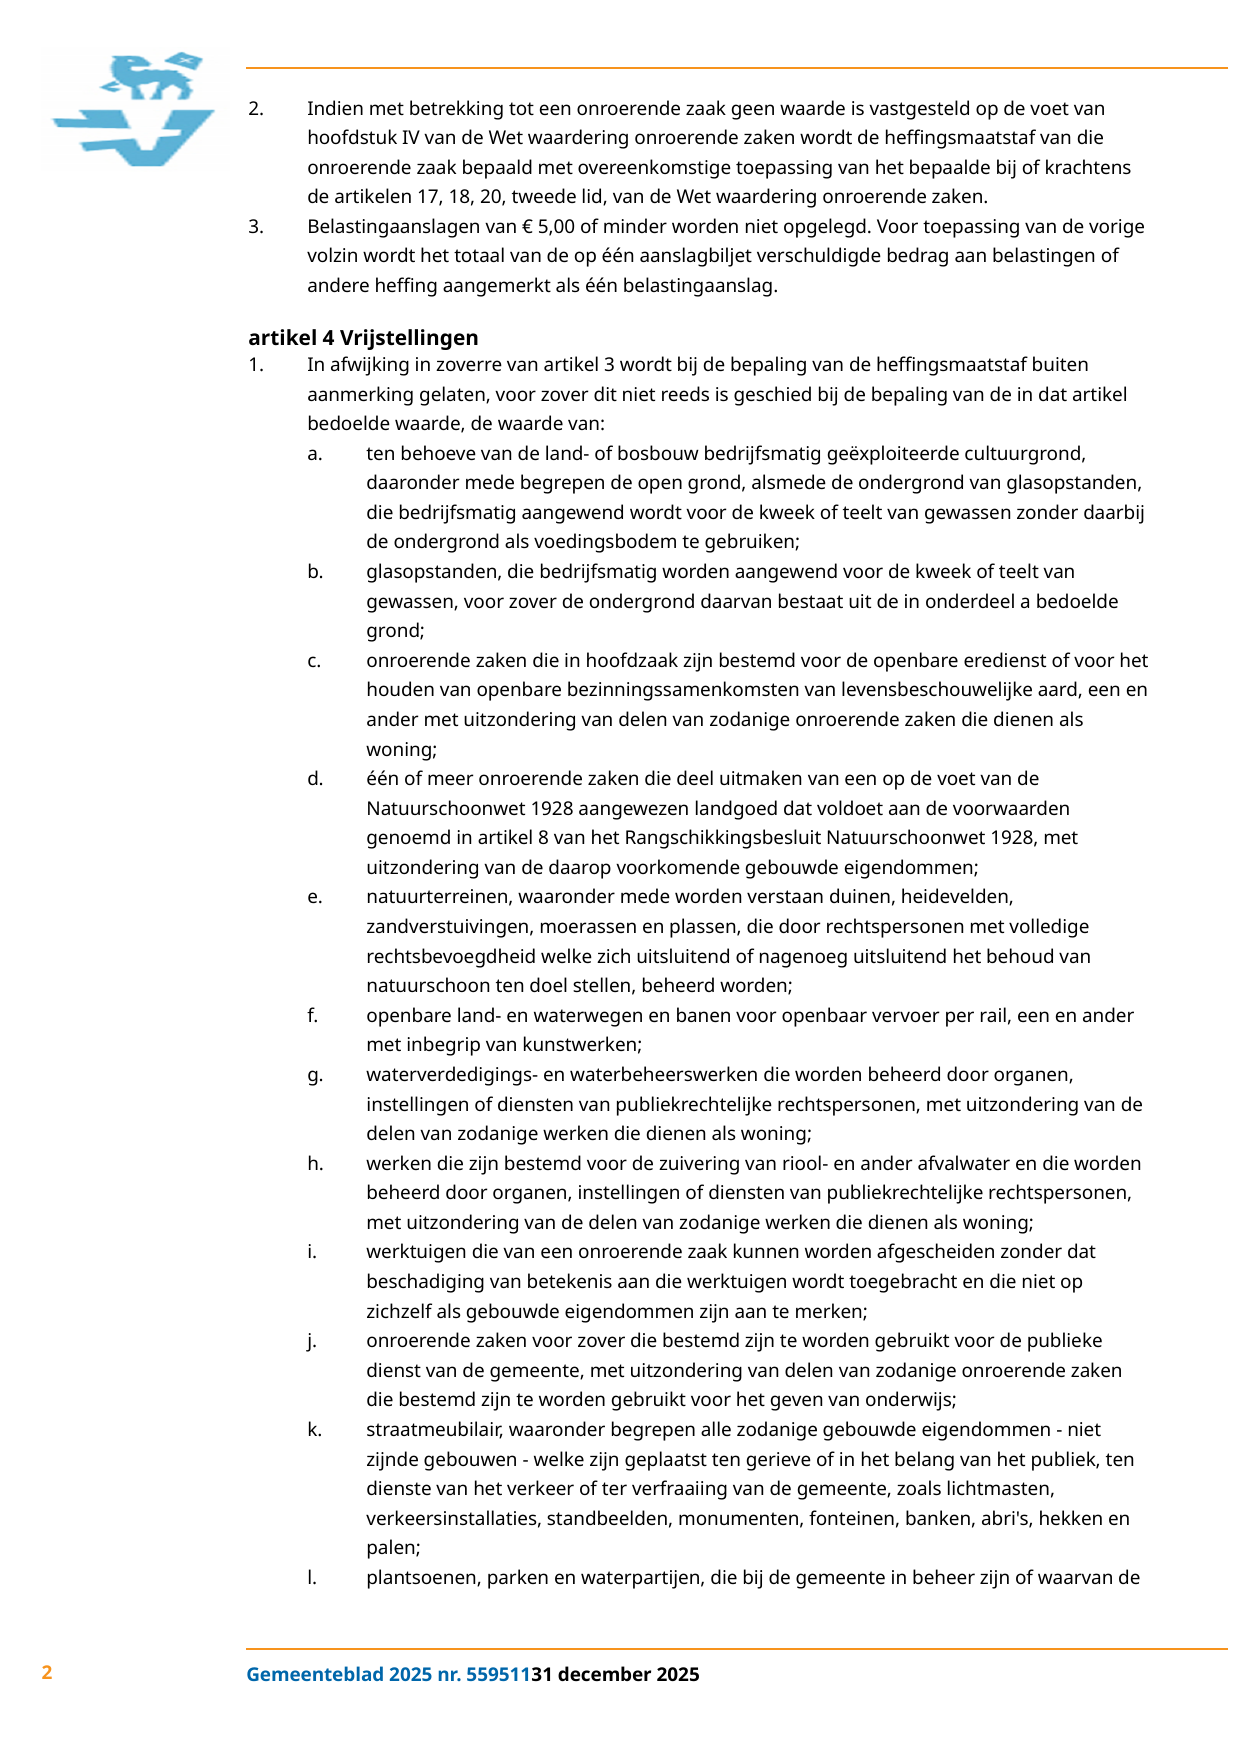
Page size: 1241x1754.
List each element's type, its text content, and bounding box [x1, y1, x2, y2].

list werken die zijn bestemd voor de zuivering van riool- en ander afvalwater en die worden beheerd door organen, instellingen of diensten van publiekrechtelijke rechtspersonen, met uitzondering van de delen van zodanige werken die dienen als woning; [307, 1150, 1152, 1235]
list waterverdedigings- en waterbeheerswerken die worden beheerd door organen, instellingen of diensten van publiekrechtelijke rechtspersonen, met uitzondering van de delen van zodanige werken die dienen als woning; [307, 1061, 1152, 1146]
list ten behoeve van de land- of bosbouw bedrijfsmatig geëxploiteerde cultuurgrond, daaronder mede begrepen de open grond, alsmede de ondergrond van glasopstanden, die bedrijfsmatig aangewend wordt voor de kweek of teelt van gewassen zonder daarbij de ondergrond als voedingsbodem te gebruiken; [307, 440, 1152, 554]
list plantsoenen, parken en waterpartijen, die bij de gemeente in beheer zijn of waarvan de [307, 1564, 1152, 1590]
text artikel 4 Vrijstellingen [248, 323, 1152, 351]
list In afwijking in zoverre van artikel 3 wordt bij de bepaling van de heffingsmaatstaf buiten aanmerking gelaten, voor zover dit niet reeds is geschied bij de bepaling van de in dat artikel bedoelde waarde, de waarde van: [248, 351, 1152, 436]
list onroerende zaken die in hoofdzaak zijn bestemd voor de openbare eredienst of voor het houden van openbare bezinningssamenkomsten van levensbeschouwelijke aard, een en ander met uitzondering van delen van zodanige onroerende zaken die dienen als woning; [307, 647, 1152, 761]
list natuurterreinen, waaronder mede worden verstaan duinen, heidevelden, zandverstuivingen, moerassen en plassen, die door rechtspersonen met volledige rechtsbevoegdheid welke zich uitsluitend of nagenoeg uitsluitend het behoud van natuurschoon ten doel stellen, beheerd worden; [307, 884, 1152, 998]
list straatmeubilair, waaronder begrepen alle zodanige gebouwde eigendommen - niet zijnde gebouwen - welke zijn geplaatst ten gerieve of in het belang van het publiek, ten dienste van het verkeer of ter verfraaiing van de gemeente, zoals lichtmasten, verkeersinstallaties, standbeelden, monumenten, fonteinen, banken, abri's, hekken en palen; [307, 1416, 1152, 1560]
list Indien met betrekking tot een onroerende zaak geen waarde is vastgesteld op de voet van hoofdstuk IV van de Wet waardering onroerende zaken wordt de heffingsmaatstaf van die onroerende zaak bepaald met overeenkomstige toepassing van het bepaalde bij of krachtens de artikelen 17, 18, 20, tweede lid, van de Wet waardering onroerende zaken. [248, 95, 1152, 209]
list Belastingaanslagen van € 5,00 of minder worden niet opgelegd. Voor toepassing van de vorige volzin wordt het totaal van de op één aanslagbiljet verschuldigde bedrag aan belastingen of andere heffing aangemerkt als één belastingaanslag. [248, 213, 1152, 298]
picture [41, 47, 231, 172]
list openbare land- en waterwegen en banen voor openbaar vervoer per rail, een en ander met inbegrip van kunstwerken; [307, 1002, 1152, 1057]
list één of meer onroerende zaken die deel uitmaken van een op de voet van de Natuurschoonwet 1928 aangewezen landgoed dat voldoet aan de voorwaarden genoemd in artikel 8 van het Rangschikkingsbesluit Natuurschoonwet 1928, met uitzondering van de daarop voorkomende gebouwde eigendommen; [307, 765, 1152, 880]
list werktuigen die van een onroerende zaak kunnen worden afgescheiden zonder dat beschadiging van betekenis aan die werktuigen wordt toegebracht en die niet op zichzelf als gebouwde eigendommen zijn aan te merken; [307, 1239, 1152, 1323]
list glasopstanden, die bedrijfsmatig worden aangewend voor de kweek of teelt van gewassen, voor zover de ondergrond daarvan bestaat uit de in onderdeel a bedoelde grond; [307, 558, 1152, 643]
list onroerende zaken voor zover die bestemd zijn te worden gebruikt voor de publieke dienst van de gemeente, met uitzondering van delen van zodanige onroerende zaken die bestemd zijn te worden gebruikt voor het geven van onderwijs; [307, 1327, 1152, 1412]
